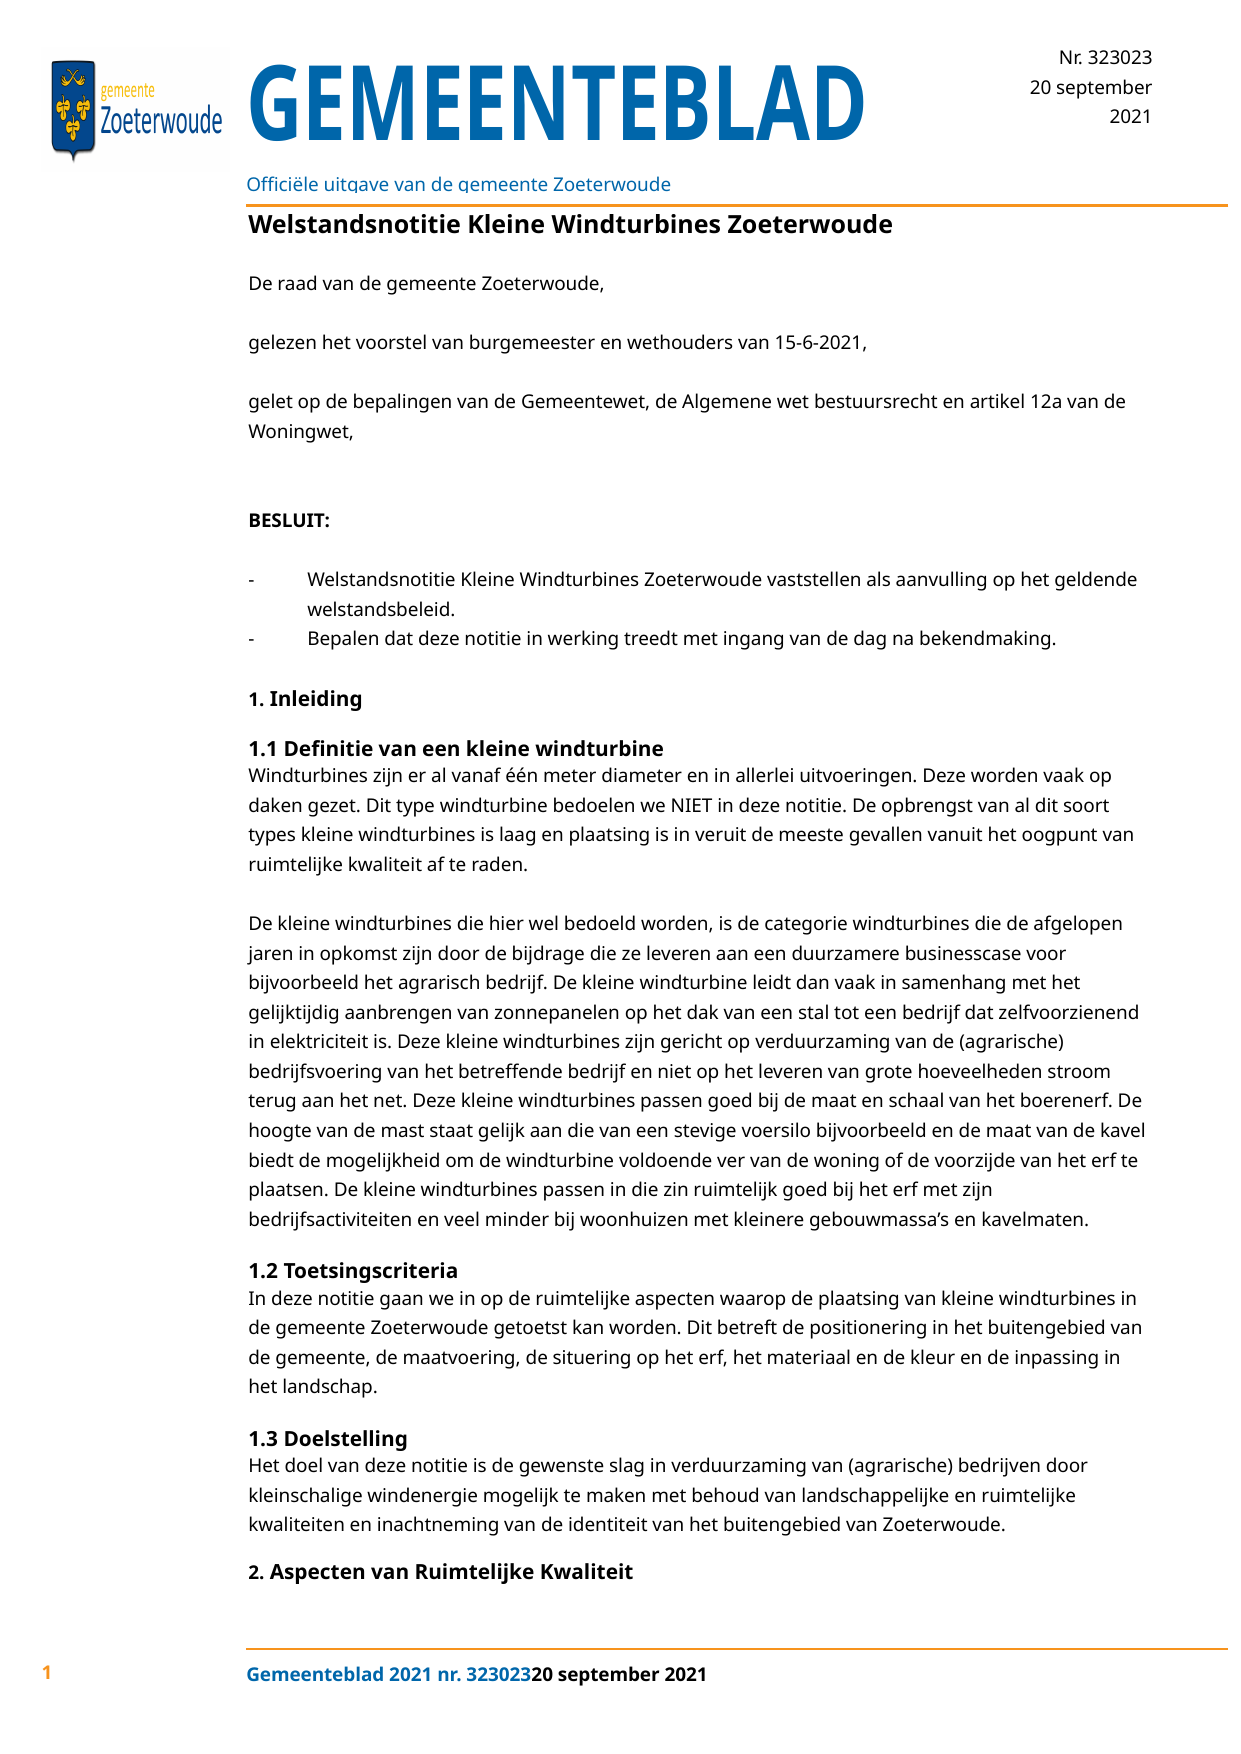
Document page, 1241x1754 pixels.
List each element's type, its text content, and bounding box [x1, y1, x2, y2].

list Welstandsnotitie Kleine Windturbines Zoeterwoude vaststellen als aanvulling op het geldende welstandsbeleid. [248, 566, 1152, 621]
text In deze notitie gaan we in op de ruimtelijke aspecten waarop de plaatsing van kleine windturbines in de gemeente Zoeterwoude getoetst kan worden. Dit betreft de positionering in het buitengebied van de gemeente, de maatvoering, de situering op het erf, het materiaal en de kleur en de inpassing in het landschap. [248, 1285, 1152, 1399]
text gelet op de bepalingen van de Gemeentewet, de Algemene wet bestuursrecht en artikel 12a van de Woningwet, [248, 389, 1152, 444]
text 1. Inleiding [248, 684, 1152, 713]
list Bepalen dat deze notitie in werking treedt met ingang van de dag na bekendmaking. [248, 625, 1152, 651]
text De raad van de gemeente Zoeterwoude, [248, 270, 1152, 296]
text gelezen het voorstel van burgemeester en wethouders van 15-6-2021, [248, 329, 1152, 355]
text 1.1 Definitie van een kleine windturbine [248, 734, 1152, 762]
text Het doel van deze notitie is de gewenste slag in verduurzaming van (agrarische) bedrijven door kleinschalige windenergie mogelijk te maken met behoud van landschappelijke en ruimtelijke kwaliteiten en inachtneming van de identiteit van het buitengebied van Zoeterwoude. [248, 1452, 1152, 1537]
text De kleine windturbines die hier wel bedoeld worden, is de categorie windturbines die de afgelopen jaren in opkomst zijn door de bijdrage die ze leveren aan een duurzamere businesscase voor bijvoorbeeld het agrarisch bedrijf. De kleine windturbine leidt dan vaak in samenhang met het gelijktijdig aanbrengen van zonnepanelen op het dak van een stal tot een bedrijf dat zelfvoorzienend in elektriciteit is. Deze kleine windturbines zijn gericht op verduurzaming van de (agrarische) bedrijfsvoering van het betreffende bedrijf en niet op het leveren van grote hoeveelheden stroom terug aan het net. Deze kleine windturbines passen goed bij de maat en schaal van het boerenerf. De hoogte van de mast staat gelijk aan die van een stevige voersilo bijvoorbeeld en de maat van de kavel biedt de mogelijkheid om de windturbine voldoende ver van de woning of de voorzijde van het erf te plaatsen. De kleine windturbines passen in die zin ruimtelijk goed bij het erf met zijn bedrijfsactiviteiten en veel minder bij woonhuizen met kleinere gebouwmassa’s en kavelmaten. [248, 910, 1152, 1232]
picture [41, 47, 231, 172]
text 2. Aspecten van Ruimtelijke Kwaliteit [248, 1557, 1152, 1586]
text 1.2 Toetsingscriteria [248, 1256, 1152, 1285]
text Windturbines zijn er al vanaf één meter diameter en in allerlei uitvoeringen. Deze worden vaak op daken gezet. Dit type windturbine bedoelen we NIET in deze notitie. De opbrengst van al dit soort types kleine windturbines is laag en plaatsing is in veruit de meeste gevallen vanuit het oogpunt van ruimtelijke kwaliteit af te raden. [248, 762, 1152, 877]
text 1.3 Doelstelling [248, 1424, 1152, 1452]
text Welstandsnotitie Kleine Windturbines Zoeterwoude [248, 207, 1152, 241]
text BESLUIT: [248, 507, 1152, 533]
